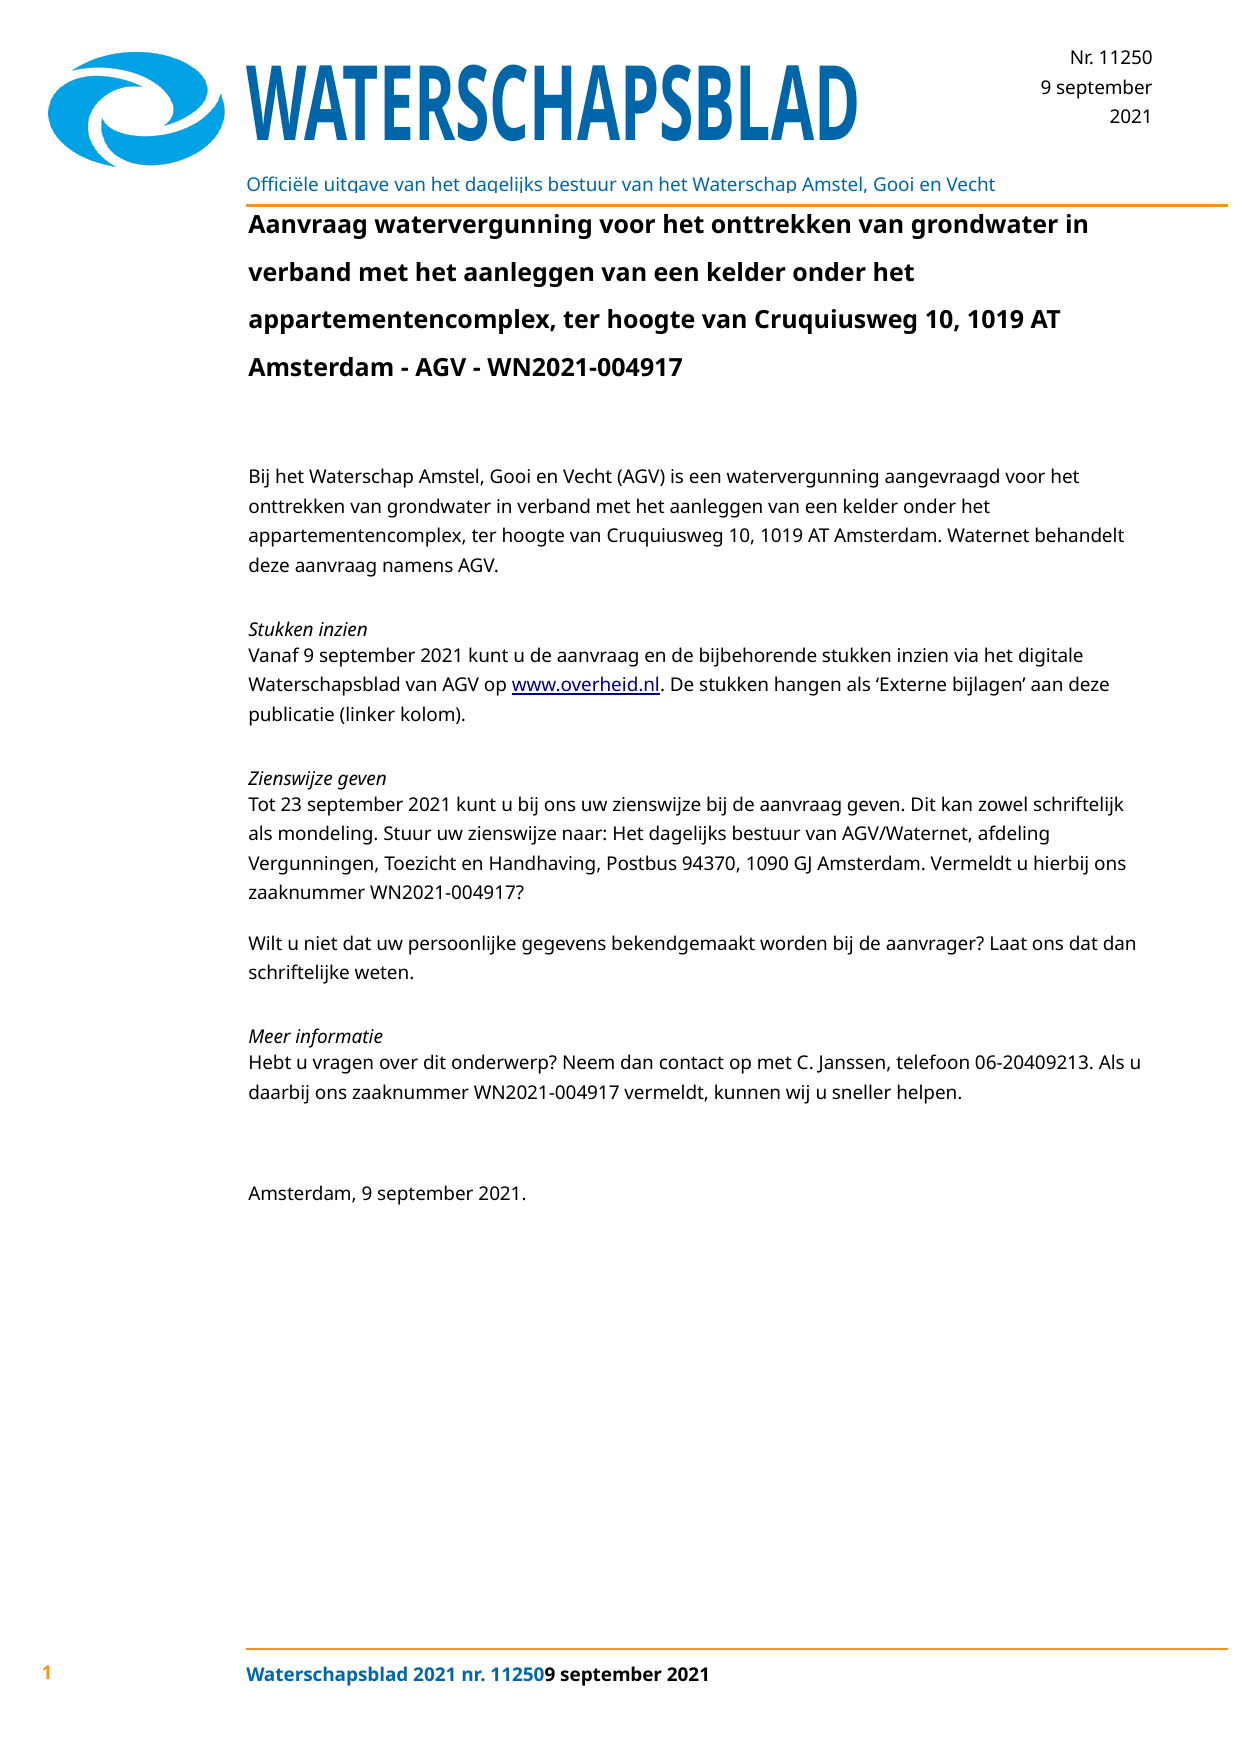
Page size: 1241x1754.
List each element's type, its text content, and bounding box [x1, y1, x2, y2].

picture [41, 47, 231, 172]
text Vanaf 9 september 2021 kunt u de aanvraag en de bijbehorende stukken inzien via het digitale Waterschapsblad van AGV op www.overheid.nl. De stukken hangen als ‘Externe bijlagen’ aan deze publicatie (linker kolom). [248, 642, 1152, 727]
text Bij het Waterschap Amstel, Gooi en Vecht (AGV) is een watervergunning aangevraagd voor het onttrekken van grondwater in verband met het aanleggen van een kelder onder het appartementencomplex, ter hoogte van Cruquiusweg 10, 1019 AT Amsterdam. Waternet behandelt deze aanvraag namens AGV. [248, 463, 1152, 578]
text Meer informatie [248, 1023, 1152, 1049]
text Aanvraag watervergunning voor het onttrekken van grondwater in verband met het aanleggen van een kelder onder het appartementencomplex, ter hoogte van Cruquiusweg 10, 1019 AT Amsterdam - AGV - WN2021-004917 [248, 207, 1152, 384]
text Amsterdam, 9 september 2021. [248, 1180, 1152, 1205]
text Zienswijze geven [248, 765, 1152, 791]
text Wilt u niet dat uw persoonlijke gegevens bekendgemaakt worden bij de aanvrager? Laat ons dat dan schriftelijke weten. [248, 930, 1152, 985]
text Stukken inzien [248, 616, 1152, 642]
text Hebt u vragen over dit onderwerp? Neem dan contact op met C. Janssen, telefoon 06-20409213. Als u daarbij ons zaaknummer WN2021-004917 vermeldt, kunnen wij u sneller helpen. [248, 1049, 1152, 1104]
text Tot 23 september 2021 kunt u bij ons uw zienswijze bij de aanvraag geven. Dit kan zowel schriftelijk als mondeling. Stuur uw zienswijze naar: Het dagelijks bestuur van AGV/Waternet, afdeling Vergunningen, Toezicht en Handhaving, Postbus 94370, 1090 GJ Amsterdam. Vermeldt u hierbij ons zaaknummer WN2021-004917? [248, 791, 1152, 905]
